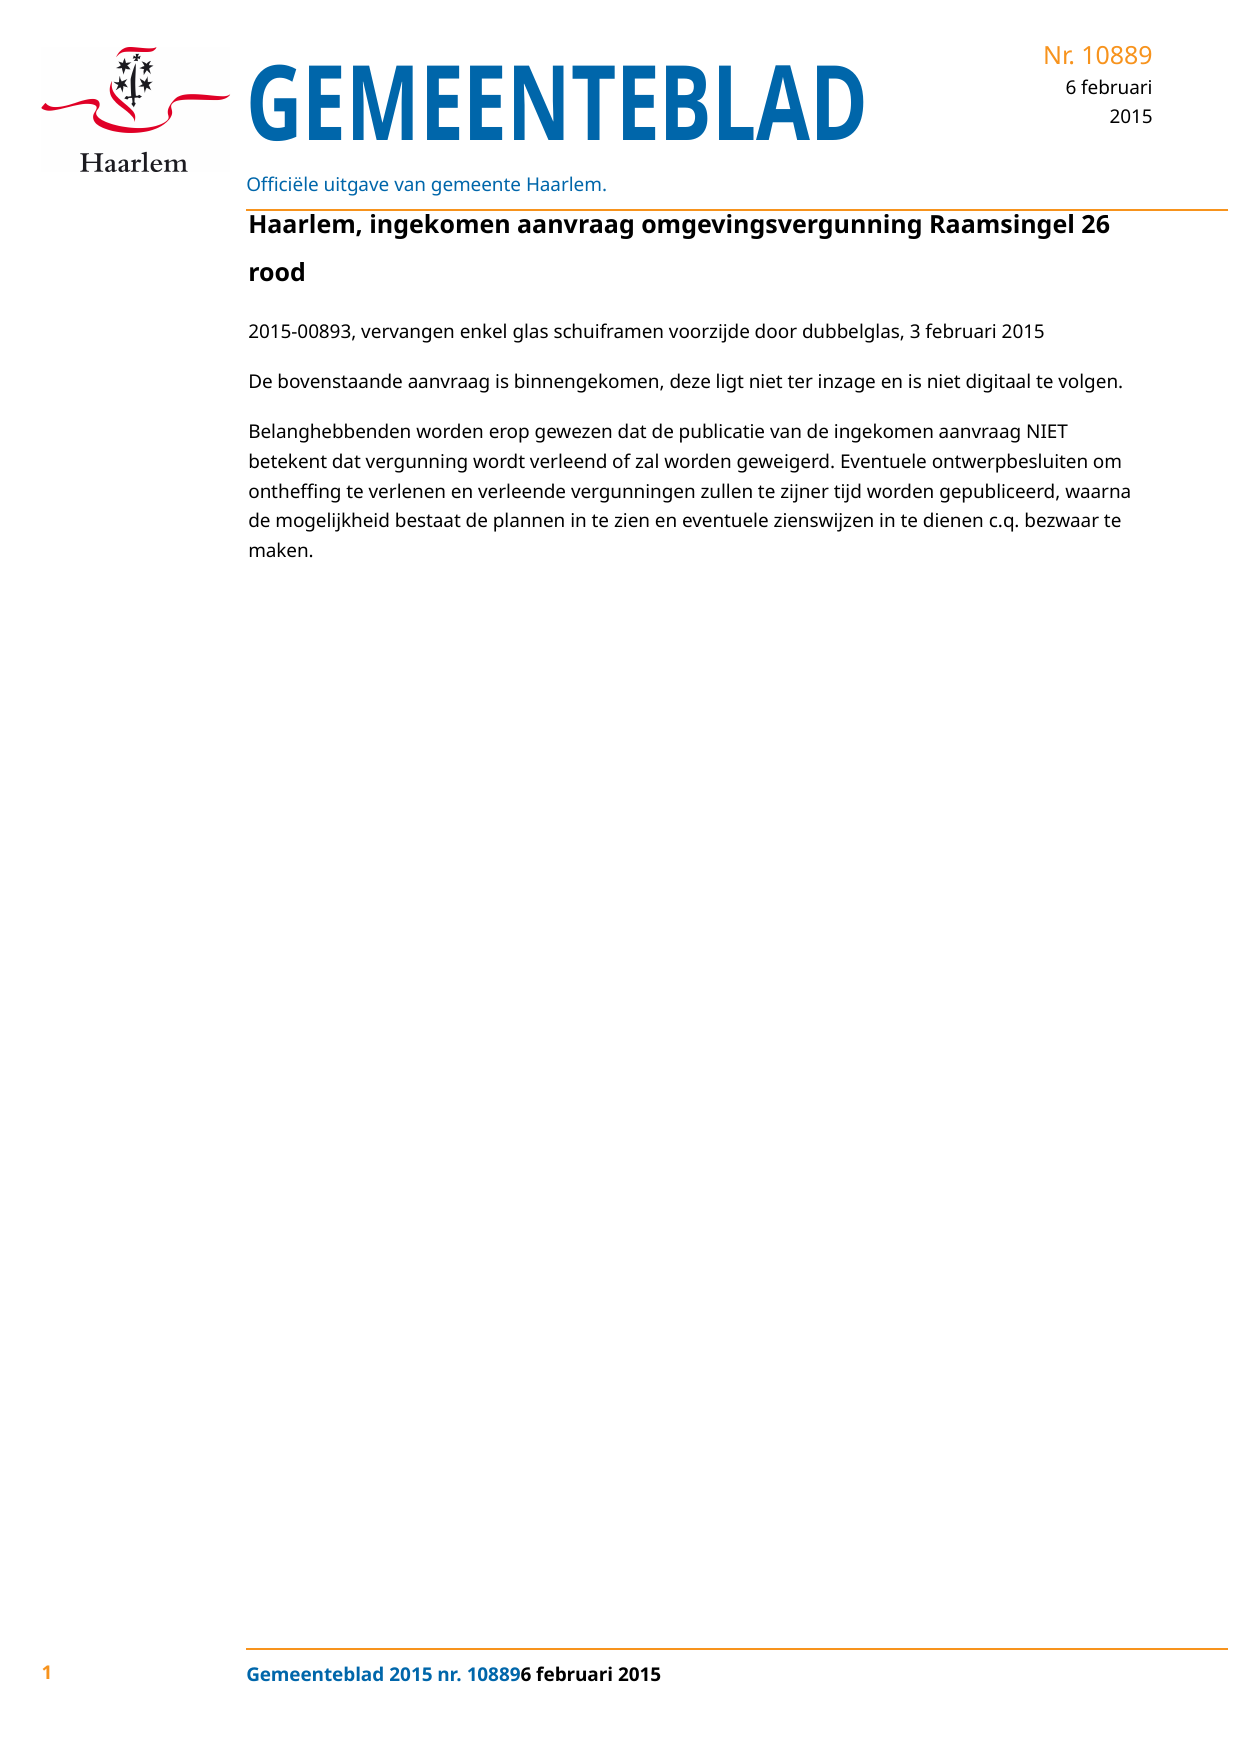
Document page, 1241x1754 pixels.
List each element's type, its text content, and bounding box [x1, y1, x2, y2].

text Belanghebbenden worden erop gewezen dat de publicatie van de ingekomen aanvraag NIET betekent dat vergunning wordt verleend of zal worden geweigerd. Eventuele ontwerpbesluiten om ontheffing te verlenen en verleende vergunningen zullen te zijner tijd worden gepubliceerd, waarna de mogelijkheid bestaat de plannen in te zien en eventuele zienswijzen in te dienen c.q. bezwaar te maken. [248, 419, 1152, 563]
text 2015-00893, vervangen enkel glas schuiframen voorzijde door dubbelglas, 3 februari 2015 [248, 318, 1152, 344]
text Haarlem, ingekomen aanvraag omgevingsvergunning Raamsingel 26 rood [248, 211, 1152, 288]
picture [41, 47, 231, 172]
text De bovenstaande aanvraag is binnengekomen, deze ligt niet ter inzage en is niet digitaal te volgen. [248, 368, 1152, 394]
